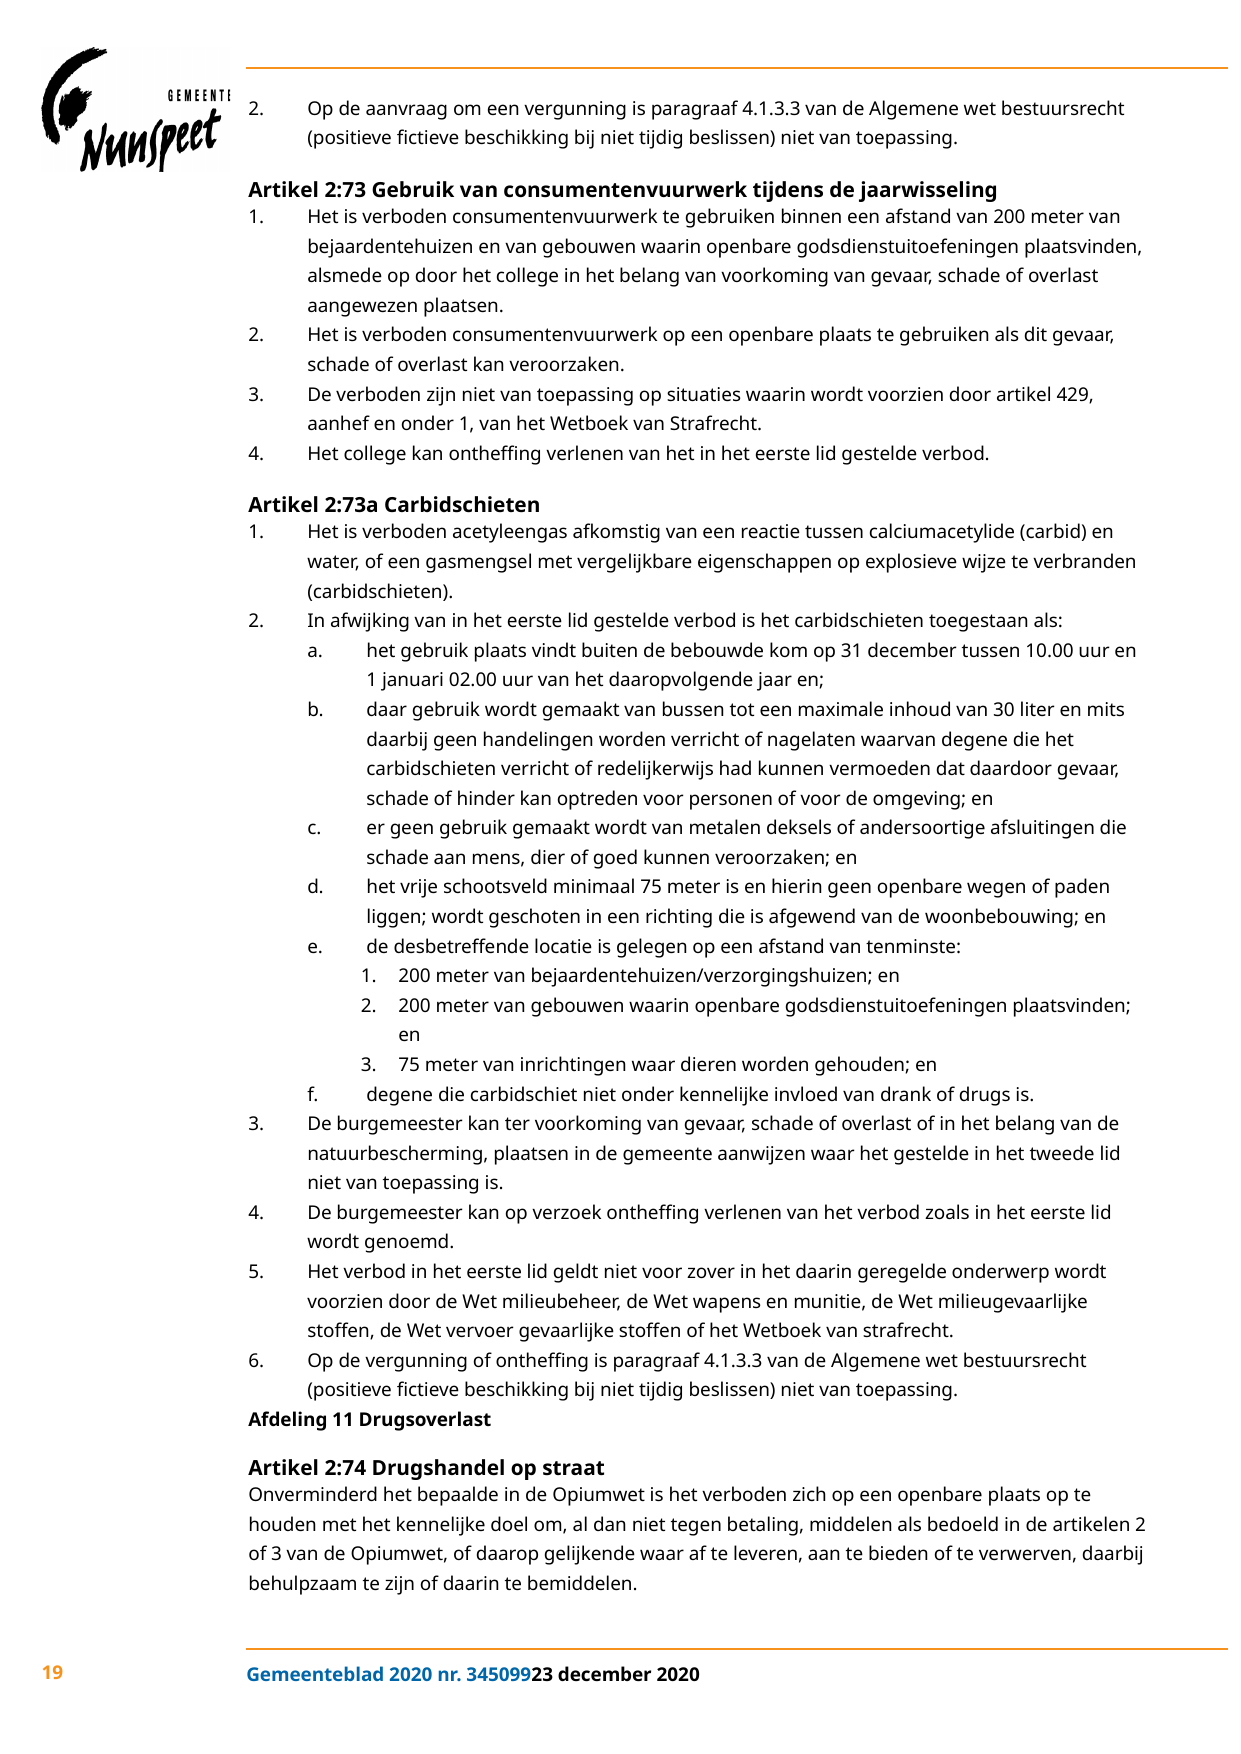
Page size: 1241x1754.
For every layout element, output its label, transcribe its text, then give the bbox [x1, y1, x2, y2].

list Het is verboden acetyleengas afkomstig van een reactie tussen calciumacetylide (carbid) en water, of een gasmengsel met vergelijkbare eigenschappen op explosieve wijze te verbranden (carbidschieten). [248, 519, 1152, 604]
list Het is verboden consumentenvuurwerk op een openbare plaats te gebruiken als dit gevaar, schade of overlast kan veroorzaken. [248, 322, 1152, 377]
list alsmede op door het college in het belang van voorkoming van gevaar, schade of overlast [248, 262, 1152, 288]
text Artikel 2:73a Carbidschieten [248, 490, 1152, 519]
list Op de aanvraag om een vergunning is paragraaf 4.1.3.3 van de Algemene wet bestuursrecht (positieve fictieve beschikking bij niet tijdig beslissen) niet van toepassing. [248, 95, 1152, 150]
list daar gebruik wordt gemaakt van bussen tot een maximale inhoud van 30 liter en mits daarbij geen handelingen worden verricht of nagelaten waarvan degene die het carbidschieten verricht of redelijkerwijs had kunnen vermoeden dat daardoor gevaar, schade of hinder kan optreden voor personen of voor de omgeving; en [307, 696, 1152, 811]
list aangewezen plaatsen. [248, 292, 1152, 318]
list 200 meter van bejaardentehuizen/verzorgingshuizen; en [361, 962, 1152, 988]
text Artikel 2:73 Gebruik van consumentenvuurwerk tijdens de jaarwisseling [248, 175, 1152, 203]
picture [41, 47, 231, 172]
list In afwijking van in het eerste lid gestelde verbod is het carbidschieten toegestaan als: [248, 607, 1152, 633]
list het vrije schootsveld minimaal 75 meter is en hierin geen openbare wegen of paden liggen; wordt geschoten in een richting die is afgewend van de woonbebouwing; en [307, 874, 1152, 929]
list het gebruik plaats vindt buiten de bebouwde kom op 31 december tussen 10.00 uur en 1 januari 02.00 uur van het daaropvolgende jaar en; [307, 637, 1152, 692]
text Onverminderd het bepaalde in de Opiumwet is het verboden zich op een openbare plaats op te houden met het kennelijke doel om, al dan niet tegen betaling, middelen als bedoeld in de artikelen 2 of 3 van de Opiumwet, of daarop gelijkende waar af te leveren, aan te bieden of te verwerven, daarbij behulpzaam te zijn of daarin te bemiddelen. [248, 1481, 1152, 1596]
list de desbetreffende locatie is gelegen op een afstand van tenminste: [307, 933, 1152, 959]
list 200 meter van gebouwen waarin openbare godsdienstuitoefeningen plaatsvinden; en [361, 992, 1152, 1047]
text Afdeling 11 Drugsoverlast [248, 1406, 1152, 1432]
list De verboden zijn niet van toepassing op situaties waarin wordt voorzien door artikel 429, aanhef en onder 1, van het Wetboek van Strafrecht. [248, 381, 1152, 436]
list Het college kan ontheffing verlenen van het in het eerste lid gestelde verbod. [248, 440, 1152, 466]
list Het is verboden consumentenvuurwerk te gebruiken binnen een afstand van 200 meter van [248, 203, 1152, 229]
text Artikel 2:74 Drugshandel op straat [248, 1453, 1152, 1481]
list Op de vergunning of ontheffing is paragraaf 4.1.3.3 van de Algemene wet bestuursrecht (positieve fictieve beschikking bij niet tijdig beslissen) niet van toepassing. [248, 1347, 1152, 1402]
list Het verbod in het eerste lid geldt niet voor zover in het daarin geregelde onderwerp wordt voorzien door de Wet milieubeheer, de Wet wapens en munitie, de Wet milieugevaarlijke stoffen, de Wet vervoer gevaarlijke stoffen of het Wetboek van strafrecht. [248, 1258, 1152, 1343]
list De burgemeester kan op verzoek ontheffing verlenen van het verbod zoals in het eerste lid wordt genoemd. [248, 1199, 1152, 1254]
list 75 meter van inrichtingen waar dieren worden gehouden; en [361, 1051, 1152, 1077]
list er geen gebruik gemaakt wordt van metalen deksels of andersoortige afsluitingen die schade aan mens, dier of goed kunnen veroorzaken; en [307, 814, 1152, 870]
list bejaardentehuizen en van gebouwen waarin openbare godsdienstuitoefeningen plaatsvinden, [248, 233, 1152, 258]
list De burgemeester kan ter voorkoming van gevaar, schade of overlast of in het belang van de natuurbescherming, plaatsen in de gemeente aanwijzen waar het gestelde in het tweede lid niet van toepassing is. [248, 1110, 1152, 1195]
list degene die carbidschiet niet onder kennelijke invloed van drank of drugs is. [307, 1081, 1152, 1107]
